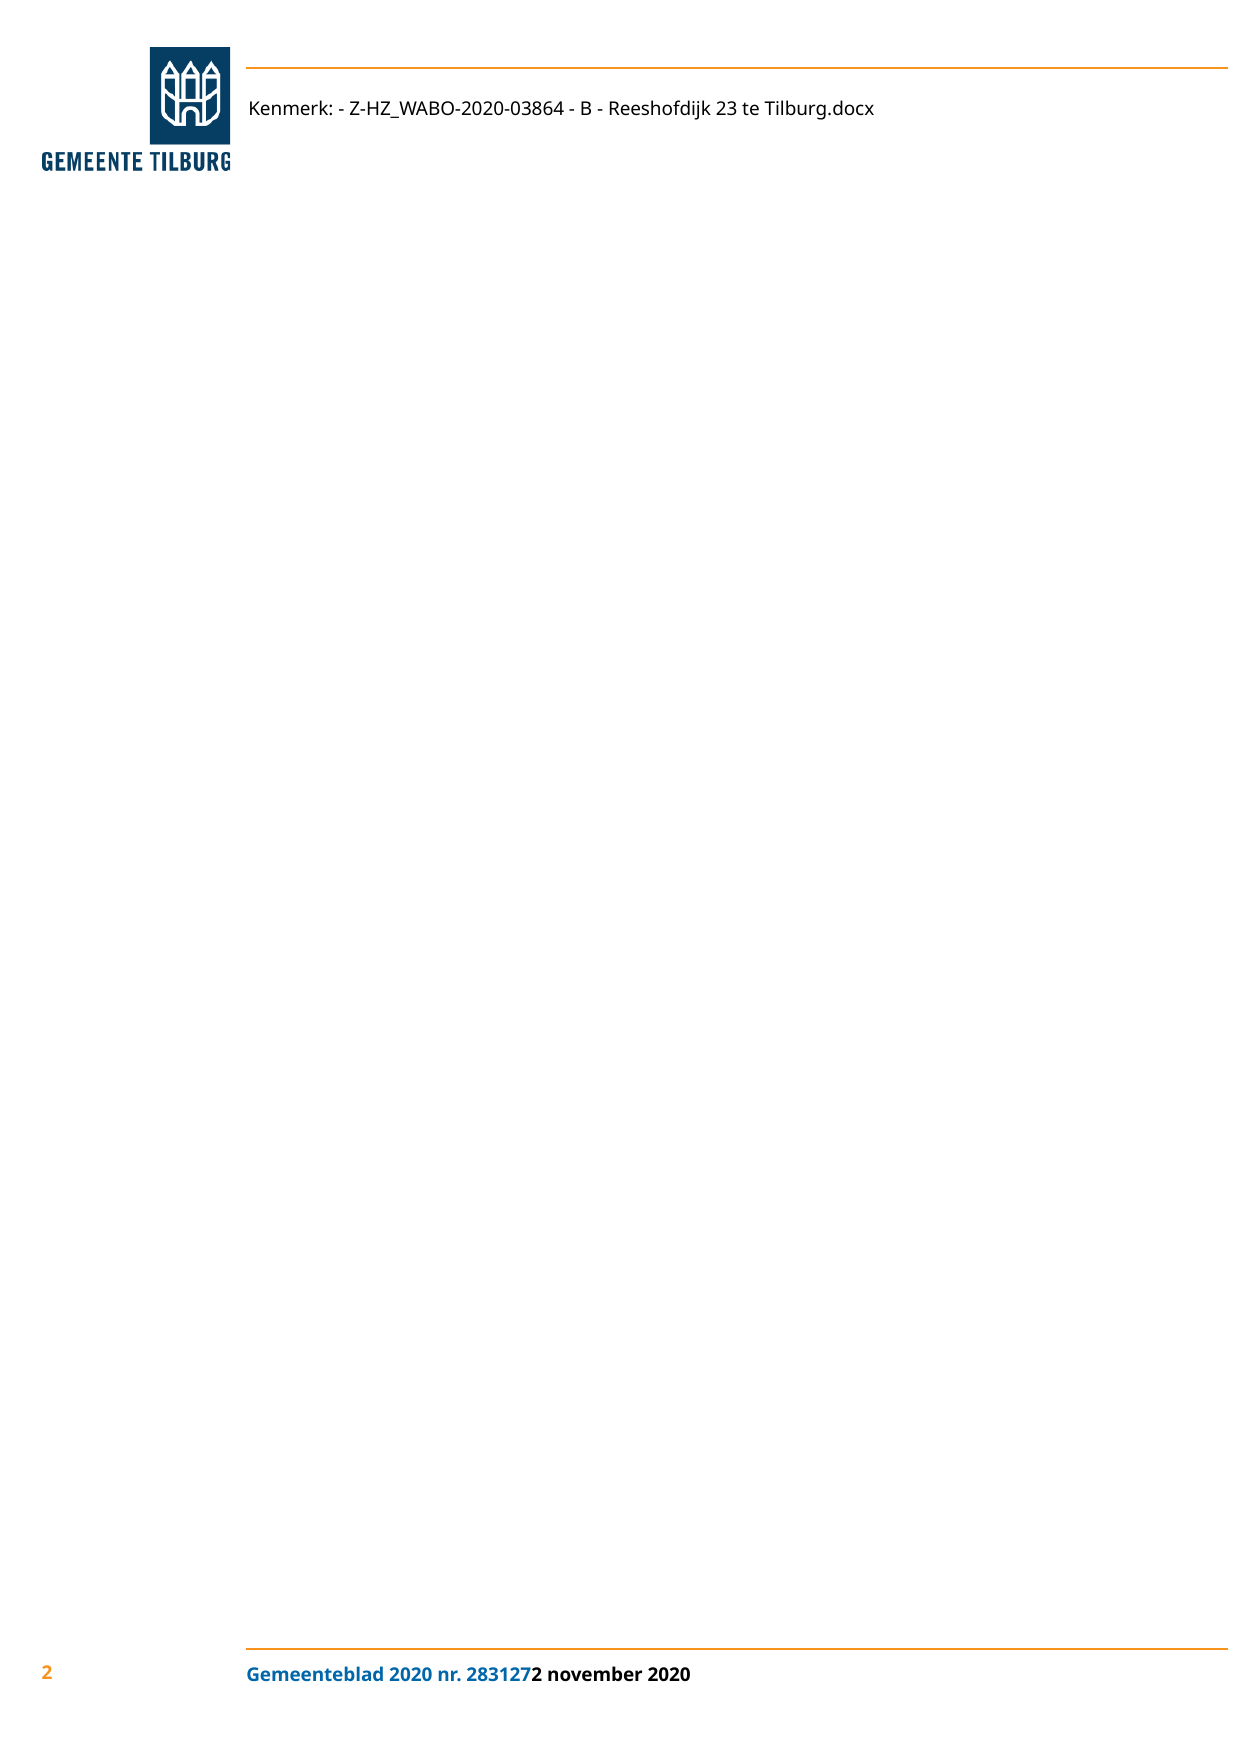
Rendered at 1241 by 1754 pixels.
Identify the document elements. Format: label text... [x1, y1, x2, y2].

picture [41, 47, 231, 172]
text Kenmerk: - Z-HZ_WABO-2020-03864 - B - Reeshofdijk 23 te Tilburg.docx [248, 95, 1152, 121]
